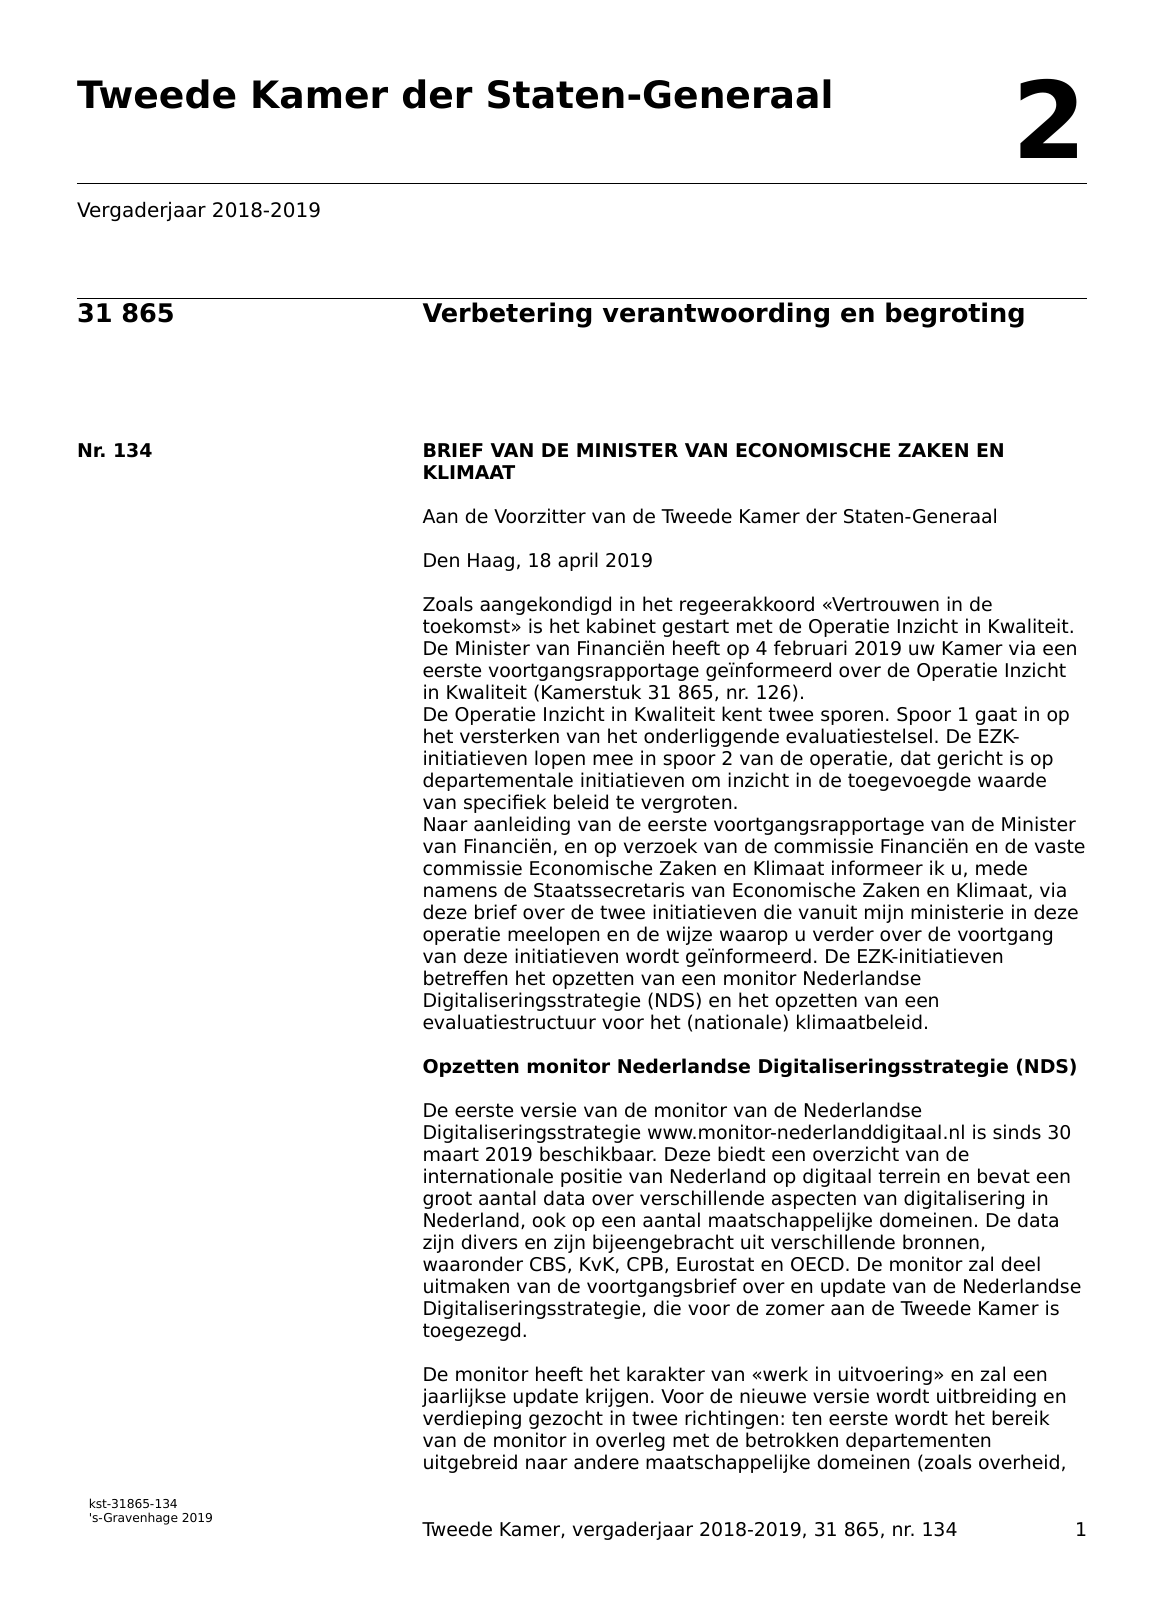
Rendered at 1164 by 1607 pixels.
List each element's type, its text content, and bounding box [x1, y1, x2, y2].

text 's-Gravenhage 2019 [88, 1511, 323, 1525]
subtitle Nr. 134 BRIEF VAN DE MINISTER VAN ECONOMISCHE ZAKEN EN KLIMAAT [77, 440, 1087, 484]
text Aan de Voorzitter van de Tweede Kamer der Staten-Generaal [422, 506, 1087, 528]
text Den Haag, 18 april 2019 [422, 550, 1087, 572]
text Zoals aangekondigd in het regeerakkoord «Vertrouwen in de toekomst» is het kabinet gestart met de Operatie Inzicht in Kwaliteit. De Minister van Financiën heeft op 4 februari 2019 uw Kamer via een eerste voortgangsrapportage geïnformeerd over de Operatie Inzicht in Kwaliteit (Kamerstuk 31 865, nr. 126). [422, 594, 1087, 704]
text De Operatie Inzicht in Kwaliteit kent twee sporen. Spoor 1 gaat in op het versterken van het onderliggende evaluatiestelsel. De EZK-initiatieven lopen mee in spoor 2 van de operatie, dat gericht is op departementale initiatieven om inzicht in de toegevoegde waarde van specifiek beleid te vergroten. [422, 704, 1087, 814]
text De monitor heeft het karakter van «werk in uitvoering» en zal een jaarlijkse update krijgen. Voor de nieuwe versie wordt uitbreiding en verdieping gezocht in twee richtingen: ten eerste wordt het bereik van de monitor in overleg met de betrokken departementen uitgebreid naar andere maatschappelijke domeinen (zoals overheid, [422, 1364, 1087, 1474]
subtitle Opzetten monitor Nederlandse Digitaliseringsstrategie (NDS) [422, 1056, 1087, 1078]
table_header Tweede Kamer der Staten-Generaal [77, 59, 886, 183]
table_header 2 [886, 59, 1087, 183]
text Naar aanleiding van de eerste voortgangsrapportage van de Minister van Financiën, en op verzoek van de commissie Financiën en de vaste commissie Economische Zaken en Klimaat informeer ik u, mede namens de Staatssecretaris van Economische Zaken en Klimaat, via deze brief over de twee initiatieven die vanuit mijn ministerie in deze operatie meelopen en de wijze waarop u verder over de voortgang van deze initiatieven wordt geïnformeerd. De EZK-initiatieven betreffen het opzetten van een monitor Nederlandse Digitaliseringsstrategie (NDS) en het opzetten van een evaluatiestructuur voor het (nationale) klimaatbeleid. [422, 814, 1087, 1034]
table_cell Vergaderjaar 2018-2019 [77, 184, 1087, 298]
text De eerste versie van de monitor van de Nederlandse Digitaliseringsstrategie www.monitor-nederlanddigitaal.nl is sinds 30 maart 2019 beschikbaar. Deze biedt een overzicht van de internationale positie van Nederland op digitaal terrein en bevat een groot aantal data over verschillende aspecten van digitalisering in Nederland, ook op een aantal maatschappelijke domeinen. De data zijn divers en zijn bijeengebracht uit verschillende bronnen, waaronder CBS, KvK, CPB, Eurostat en OECD. De monitor zal deel uitmaken van de voortgangsbrief over en update van de Nederlandse Digitaliseringsstrategie, die voor de zomer aan de Tweede Kamer is toegezegd. [422, 1100, 1087, 1342]
text kst-31865-134 [88, 1497, 323, 1511]
subtitle 31 865 Verbetering verantwoording en begroting [77, 299, 1087, 329]
